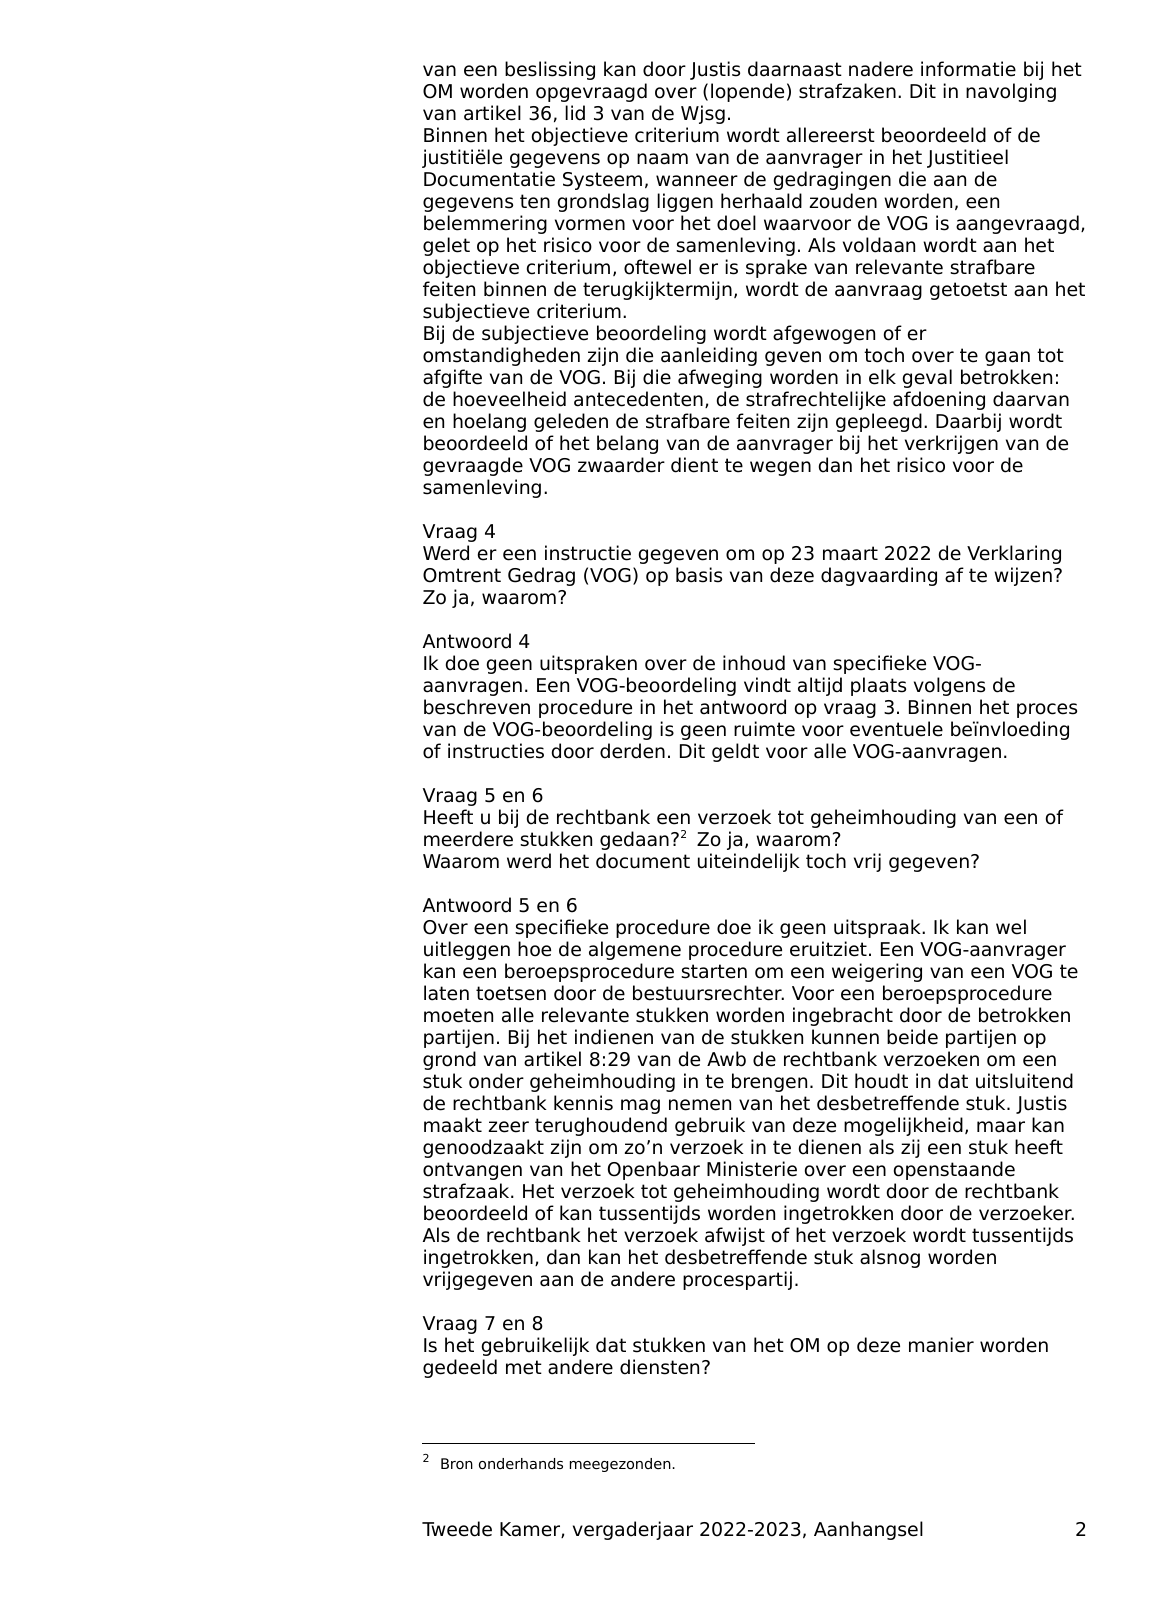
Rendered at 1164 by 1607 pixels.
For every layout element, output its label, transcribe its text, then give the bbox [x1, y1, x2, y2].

text Vraag 5 en 6 [422, 785, 1087, 807]
text Vraag 4 [422, 521, 1087, 543]
text Antwoord 5 en 6 [422, 895, 1087, 917]
text Bron onderhands meegezonden. [422, 1452, 1087, 1474]
text Waarom werd het document uiteindelijk toch vrij gegeven? [422, 851, 1087, 873]
text Werd er een instructie gegeven om op 23 maart 2022 de Verklaring Omtrent Gedrag (VOG) op basis van deze dagvaarding af te wijzen? Zo ja, waarom? [422, 543, 1087, 609]
text Bij de subjectieve beoordeling wordt afgewogen of er omstandigheden zijn die aanleiding geven om toch over te gaan tot afgifte van de VOG. Bij die afweging worden in elk geval betrokken: de hoeveelheid antecedenten, de strafrechtelijke afdoening daarvan en hoelang geleden de strafbare feiten zijn gepleegd. Daarbij wordt beoordeeld of het belang van de aanvrager bij het verkrijgen van de gevraagde VOG zwaarder dient te wegen dan het risico voor de samenleving. [422, 323, 1087, 499]
text Heeft u bij de rechtbank een verzoek tot geheimhouding van een of meerdere stukken gedaan? Zo ja, waarom? [422, 807, 1087, 851]
text Ik doe geen uitspraken over de inhoud van specifieke VOG-aanvragen. Een VOG-beoordeling vindt altijd plaats volgens de beschreven procedure in het antwoord op vraag 3. Binnen het proces van de VOG-beoordeling is geen ruimte voor eventuele beïnvloeding of instructies door derden. Dit geldt voor alle VOG-aanvragen. [422, 653, 1087, 763]
text Is het gebruikelijk dat stukken van het OM op deze manier worden gedeeld met andere diensten? [422, 1335, 1087, 1379]
text Vraag 7 en 8 [422, 1313, 1087, 1335]
text Binnen het objectieve criterium wordt allereerst beoordeeld of de justitiële gegevens op naam van de aanvrager in het Justitieel Documentatie Systeem, wanneer de gedragingen die aan de gegevens ten grondslag liggen herhaald zouden worden, een belemmering vormen voor het doel waarvoor de VOG is aangevraagd, gelet op het risico voor de samenleving. Als voldaan wordt aan het objectieve criterium, oftewel er is sprake van relevante strafbare feiten binnen de terugkijktermijn, wordt de aanvraag getoetst aan het subjectieve criterium. [422, 125, 1087, 323]
text Over een specifieke procedure doe ik geen uitspraak. Ik kan wel uitleggen hoe de algemene procedure eruitziet. Een VOG-aanvrager kan een beroepsprocedure starten om een weigering van een VOG te laten toetsen door de bestuursrechter. Voor een beroepsprocedure moeten alle relevante stukken worden ingebracht door de betrokken partijen. Bij het indienen van de stukken kunnen beide partijen op grond van artikel 8:29 van de Awb de rechtbank verzoeken om een stuk onder geheimhouding in te brengen. Dit houdt in dat uitsluitend de rechtbank kennis mag nemen van het desbetreffende stuk. Justis maakt zeer terughoudend gebruik van deze mogelijkheid, maar kan genoodzaakt zijn om zo’n verzoek in te dienen als zij een stuk heeft ontvangen van het Openbaar Ministerie over een openstaande strafzaak. Het verzoek tot geheimhouding wordt door de rechtbank beoordeeld of kan tussentijds worden ingetrokken door de verzoeker. Als de rechtbank het verzoek afwijst of het verzoek wordt tussentijds ingetrokken, dan kan het desbetreffende stuk alsnog worden vrijgegeven aan de andere procespartij. [422, 917, 1087, 1291]
text Antwoord 4 [422, 631, 1087, 653]
text van een beslissing kan door Justis daarnaast nadere informatie bij het OM worden opgevraagd over (lopende) strafzaken. Dit in navolging van artikel 36, lid 3 van de Wjsg. [422, 59, 1087, 125]
